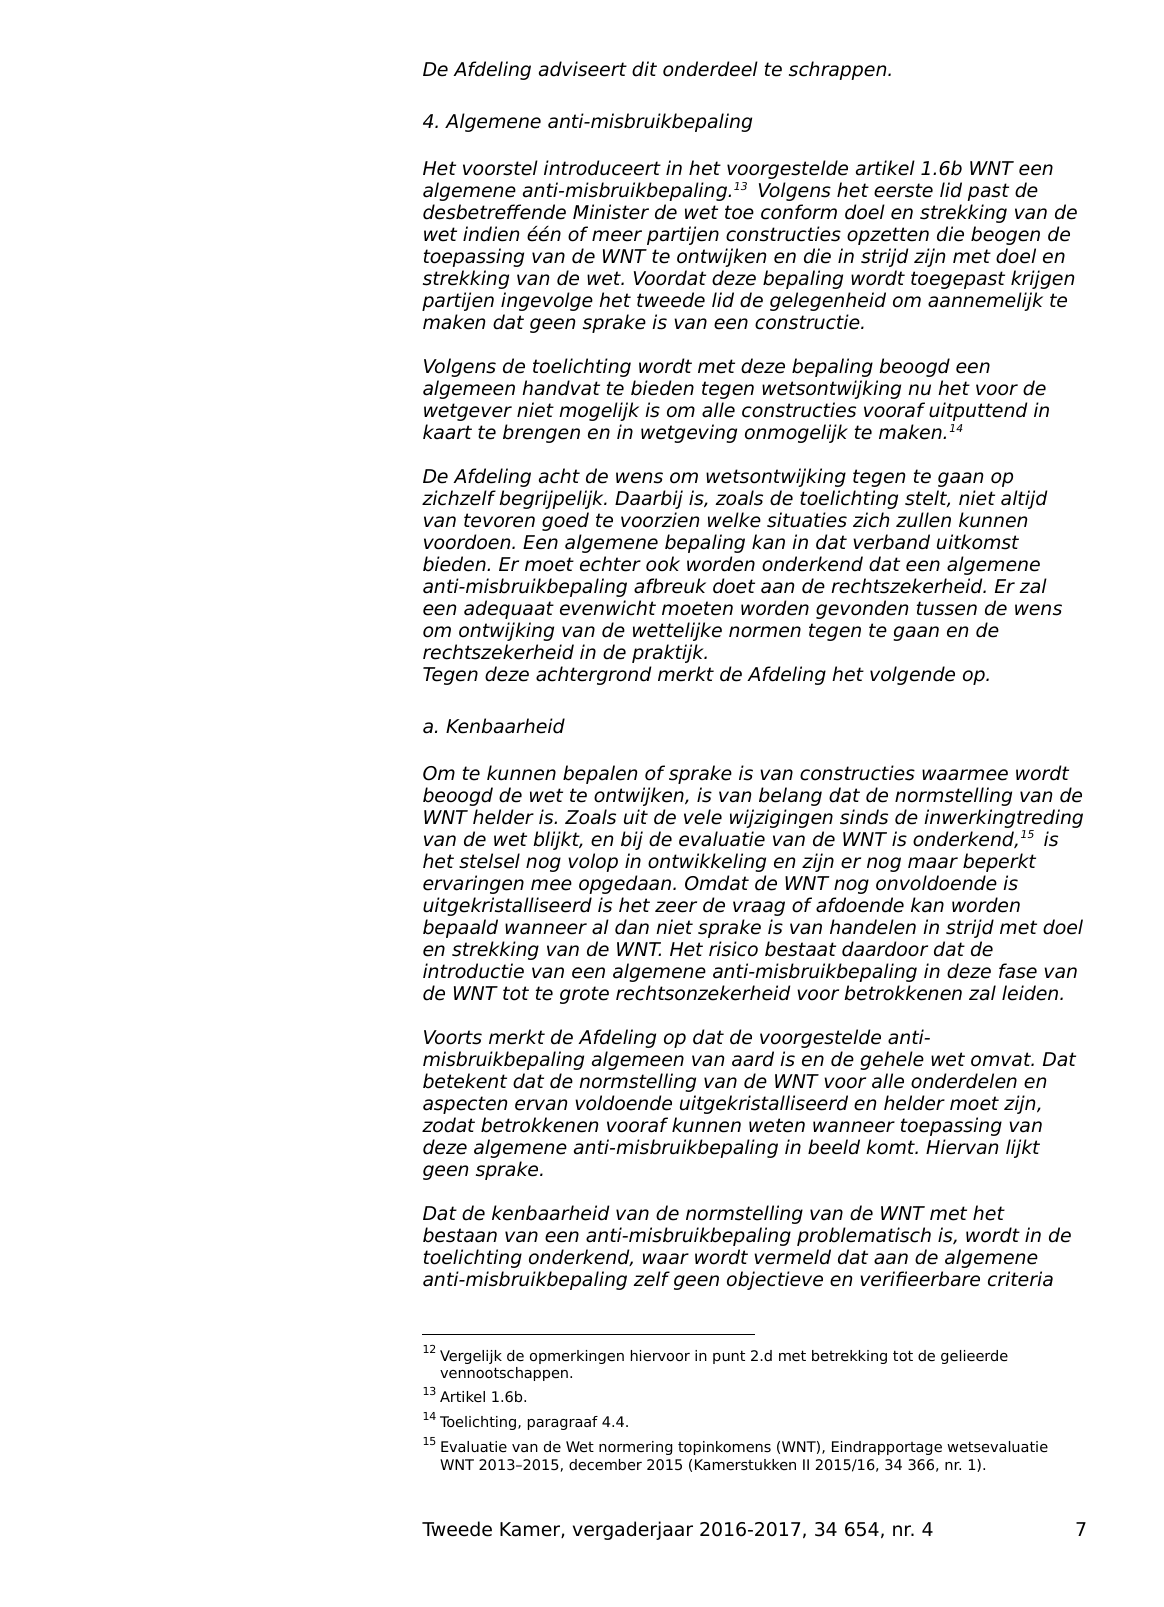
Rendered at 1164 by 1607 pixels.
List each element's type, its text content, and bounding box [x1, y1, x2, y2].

text Het voorstel introduceert in het voorgestelde artikel 1.6b WNT een algemene anti-misbruikbepaling. Volgens het eerste lid past de desbetreffende Minister de wet toe conform doel en strekking van de wet indien één of meer partijen constructies opzetten die beogen de toepassing van de WNT te ontwijken en die in strijd zijn met doel en strekking van de wet. Voordat deze bepaling wordt toegepast krijgen partijen ingevolge het tweede lid de gelegenheid om aannemelijk te maken dat geen sprake is van een constructie. [422, 158, 1087, 334]
text Toelichting, paragraaf 4.4. [422, 1410, 1087, 1432]
subtitle a. Kenbaarheid [422, 716, 1087, 738]
text Voorts merkt de Afdeling op dat de voorgestelde anti-misbruikbepaling algemeen van aard is en de gehele wet omvat. Dat betekent dat de normstelling van de WNT voor alle onderdelen en aspecten ervan voldoende uitgekristalliseerd en helder moet zijn, zodat betrokkenen vooraf kunnen weten wanneer toepassing van deze algemene anti-misbruikbepaling in beeld komt. Hiervan lijkt geen sprake. [422, 1027, 1087, 1181]
text Evaluatie van de Wet normering topinkomens (WNT), Eindrapportage wetsevaluatie WNT 2013–2015, december 2015 (Kamerstukken II 2015/16, 34 366, nr. 1). [422, 1435, 1087, 1474]
text De Afdeling acht de wens om wetsontwijking tegen te gaan op zichzelf begrijpelijk. Daarbij is, zoals de toelichting stelt, niet altijd van tevoren goed te voorzien welke situaties zich zullen kunnen voordoen. Een algemene bepaling kan in dat verband uitkomst bieden. Er moet echter ook worden onderkend dat een algemene anti-misbruikbepaling afbreuk doet aan de rechtszekerheid. Er zal een adequaat evenwicht moeten worden gevonden tussen de wens om ontwijking van de wettelijke normen tegen te gaan en de rechtszekerheid in de praktijk. [422, 466, 1087, 664]
text Artikel 1.6b. [422, 1385, 1087, 1407]
text Om te kunnen bepalen of sprake is van constructies waarmee wordt beoogd de wet te ontwijken, is van belang dat de normstelling van de WNT helder is. Zoals uit de vele wijzigingen sinds de inwerkingtreding van de wet blijkt, en bij de evaluatie van de WNT is onderkend, is het stelsel nog volop in ontwikkeling en zijn er nog maar beperkt ervaringen mee opgedaan. Omdat de WNT nog onvoldoende is uitgekristalliseerd is het zeer de vraag of afdoende kan worden bepaald wanneer al dan niet sprake is van handelen in strijd met doel en strekking van de WNT. Het risico bestaat daardoor dat de introductie van een algemene anti-misbruikbepaling in deze fase van de WNT tot te grote rechtsonzekerheid voor betrokkenen zal leiden. [422, 763, 1087, 1005]
text Tegen deze achtergrond merkt de Afdeling het volgende op. [422, 664, 1087, 686]
text Dat de kenbaarheid van de normstelling van de WNT met het bestaan van een anti-misbruikbepaling problematisch is, wordt in de toelichting onderkend, waar wordt vermeld dat aan de algemene anti-misbruikbepaling zelf geen objectieve en verifieerbare criteria [422, 1203, 1087, 1291]
text De Afdeling adviseert dit onderdeel te schrappen. [422, 59, 1087, 81]
text Volgens de toelichting wordt met deze bepaling beoogd een algemeen handvat te bieden tegen wetsontwijking nu het voor de wetgever niet mogelijk is om alle constructies vooraf uitputtend in kaart te brengen en in wetgeving onmogelijk te maken. [422, 356, 1087, 444]
text Vergelijk de opmerkingen hiervoor in punt 2.d met betrekking tot de gelieerde vennootschappen. [422, 1343, 1087, 1382]
subtitle 4. Algemene anti-misbruikbepaling [422, 111, 1087, 133]
